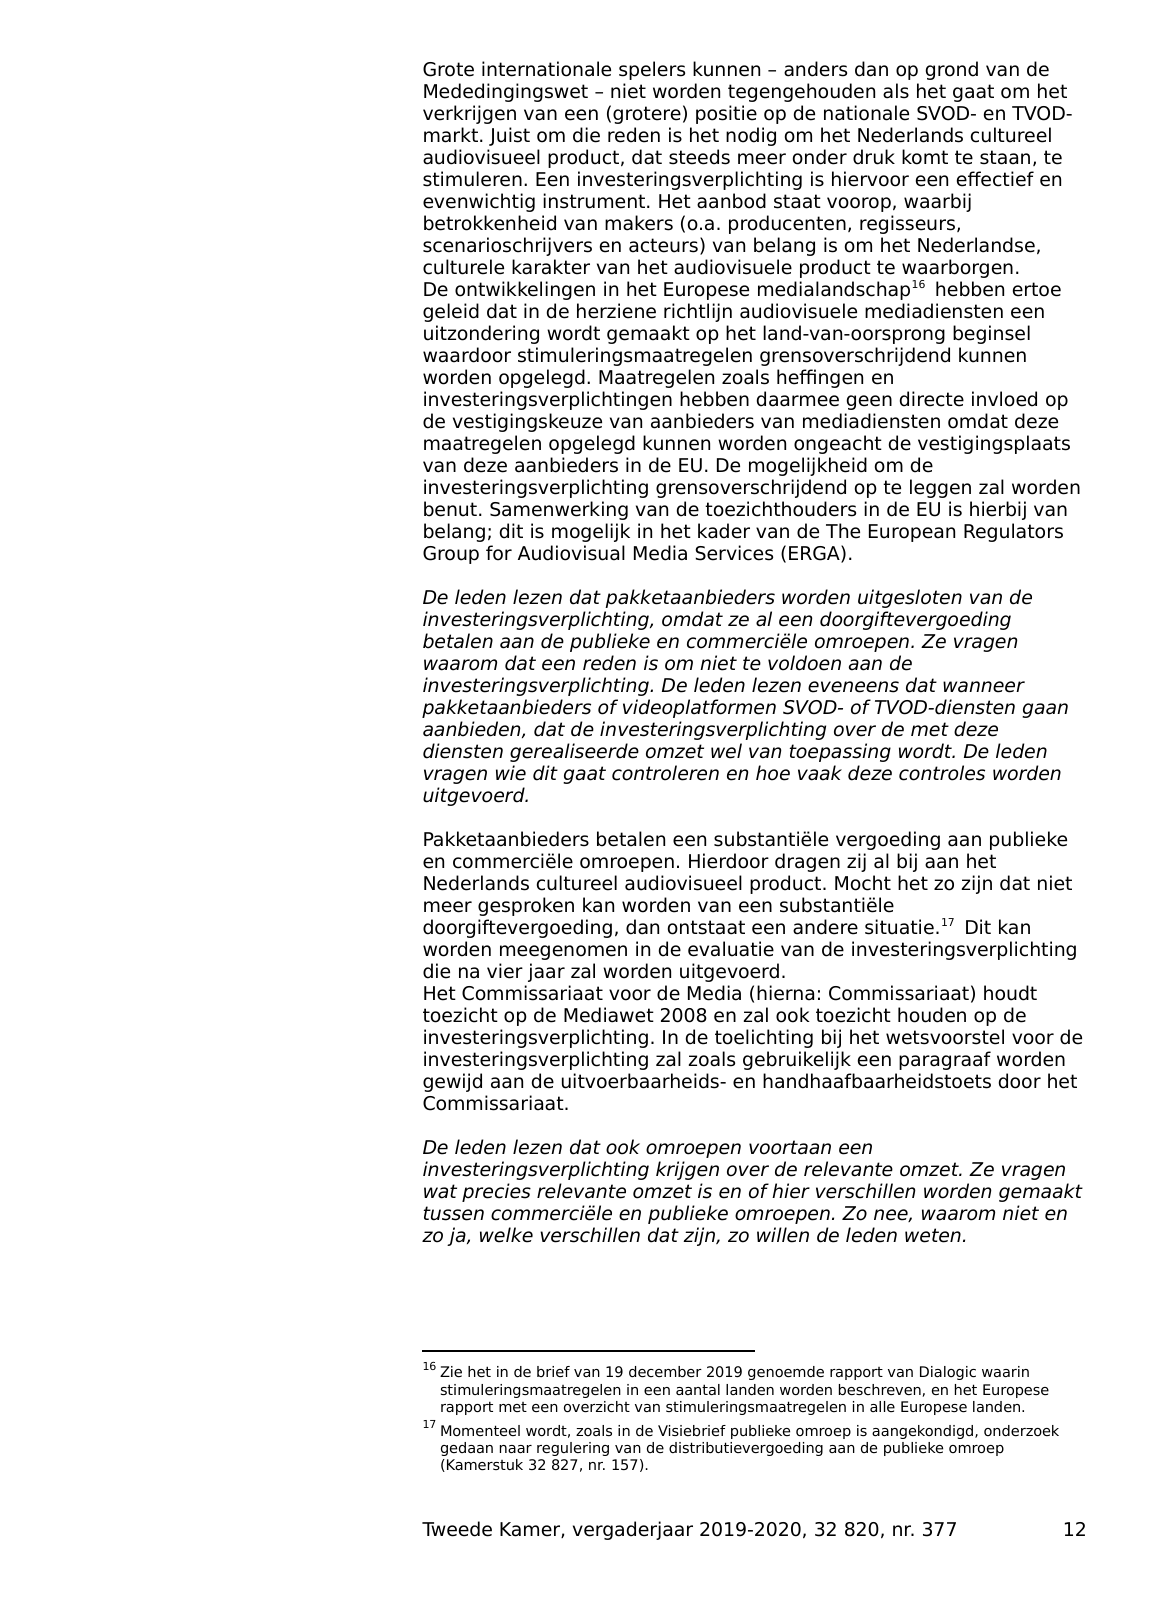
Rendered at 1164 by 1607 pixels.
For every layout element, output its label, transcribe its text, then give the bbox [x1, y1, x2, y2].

text Het Commissariaat voor de Media (hierna: Commissariaat) houdt toezicht op de Mediawet 2008 en zal ook toezicht houden op de investeringsverplichting. In de toelichting bij het wetsvoorstel voor de investeringsverplichting zal zoals gebruikelijk een paragraaf worden gewijd aan de uitvoerbaarheids- en handhaafbaarheidstoets door het Commissariaat. [422, 983, 1087, 1114]
text Pakketaanbieders betalen een substantiële vergoeding aan publieke en commerciële omroepen. Hierdoor dragen zij al bij aan het Nederlands cultureel audiovisueel product. Mocht het zo zijn dat niet meer gesproken kan worden van een substantiële doorgiftevergoeding, dan ontstaat een andere situatie. Dit kan worden meegenomen in de evaluatie van de investeringsverplichting die na vier jaar zal worden uitgevoerd. [422, 829, 1087, 983]
text De leden lezen dat pakketaanbieders worden uitgesloten van de investeringsverplichting, omdat ze al een doorgiftevergoeding betalen aan de publieke en commerciële omroepen. Ze vragen waarom dat een reden is om niet te voldoen aan de investeringsverplichting. De leden lezen eveneens dat wanneer pakketaanbieders of videoplatformen SVOD- of TVOD-diensten gaan aanbieden, dat de investeringsverplichting over de met deze diensten gerealiseerde omzet wel van toepassing wordt. De leden vragen wie dit gaat controleren en hoe vaak deze controles worden uitgevoerd. [422, 587, 1087, 807]
text De ontwikkelingen in het Europese medialandschap hebben ertoe geleid dat in de herziene richtlijn audiovisuele mediadiensten een uitzondering wordt gemaakt op het land-van-oorsprong beginsel waardoor stimuleringsmaatregelen grensoverschrijdend kunnen worden opgelegd. Maatregelen zoals heffingen en investeringsverplichtingen hebben daarmee geen directe invloed op de vestigingskeuze van aanbieders van mediadiensten omdat deze maatregelen opgelegd kunnen worden ongeacht de vestigingsplaats van deze aanbieders in de EU. De mogelijkheid om de investeringsverplichting grensoverschrijdend op te leggen zal worden benut. Samenwerking van de toezichthouders in de EU is hierbij van belang; dit is mogelijk in het kader van de The European Regulators Group for Audiovisual Media Services (ERGA). [422, 279, 1087, 564]
text Zie het in de brief van 19 december 2019 genoemde rapport van Dialogic waarin stimuleringsmaatregelen in een aantal landen worden beschreven, en het Europese rapport met een overzicht van stimuleringsmaatregelen in alle Europese landen. [422, 1360, 1087, 1416]
text Grote internationale spelers kunnen – anders dan op grond van de Mededingingswet – niet worden tegengehouden als het gaat om het verkrijgen van een (grotere) positie op de nationale SVOD- en TVOD-markt. Juist om die reden is het nodig om het Nederlands cultureel audiovisueel product, dat steeds meer onder druk komt te staan, te stimuleren. Een investeringsverplichting is hiervoor een effectief en evenwichtig instrument. Het aanbod staat voorop, waarbij betrokkenheid van makers (o.a. producenten, regisseurs, scenarioschrijvers en acteurs) van belang is om het Nederlandse, culturele karakter van het audiovisuele product te waarborgen. [422, 59, 1087, 279]
text Momenteel wordt, zoals in de Visiebrief publieke omroep is aangekondigd, onderzoek gedaan naar regulering van de distributievergoeding aan de publieke omroep (Kamerstuk 32 827, nr. 157). [422, 1418, 1087, 1474]
text De leden lezen dat ook omroepen voortaan een investeringsverplichting krijgen over de relevante omzet. Ze vragen wat precies relevante omzet is en of hier verschillen worden gemaakt tussen commerciële en publieke omroepen. Zo nee, waarom niet en zo ja, welke verschillen dat zijn, zo willen de leden weten. [422, 1137, 1087, 1247]
